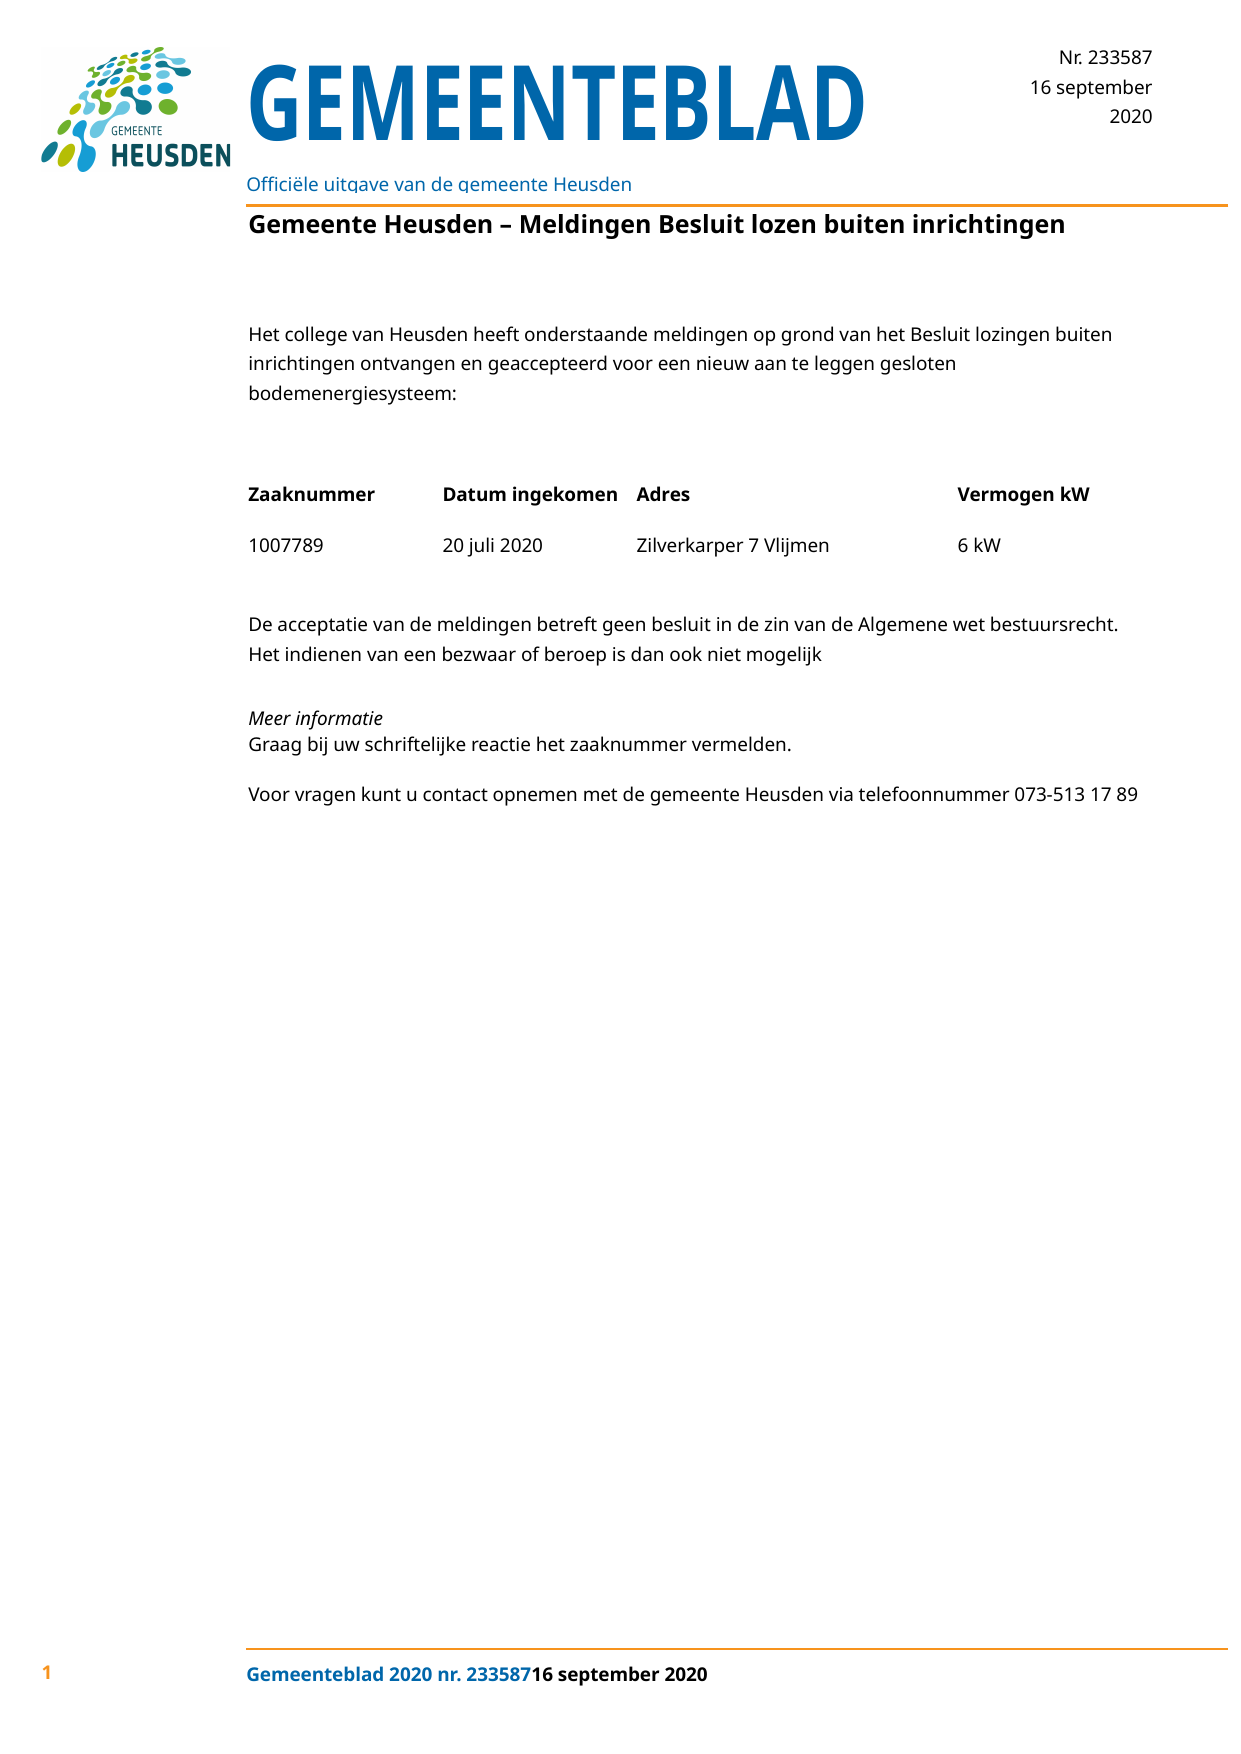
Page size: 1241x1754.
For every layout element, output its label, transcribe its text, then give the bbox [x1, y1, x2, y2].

table_cell [958, 507, 1152, 532]
table_header Zaaknummer [248, 481, 442, 507]
table_cell [442, 507, 636, 532]
table_cell 20 juli 2020 [442, 532, 636, 558]
text Meer informatie [248, 705, 1152, 731]
table_cell [636, 507, 957, 532]
table_cell 1007789 [248, 532, 442, 558]
table_cell [248, 507, 442, 532]
table_cell Zilverkarper 7 Vlijmen [636, 532, 957, 558]
table_header Datum ingekomen [442, 481, 636, 507]
table_header Vermogen kW [958, 481, 1152, 507]
table_header Adres [636, 481, 957, 507]
text Graag bij uw schriftelijke reactie het zaaknummer vermelden. [248, 731, 1152, 757]
text Het college van Heusden heeft onderstaande meldingen op grond van het Besluit lozingen buiten inrichtingen ontvangen en geaccepteerd voor een nieuw aan te leggen gesloten bodemenergiesysteem: [248, 321, 1152, 406]
picture [41, 47, 231, 172]
text De acceptatie van de meldingen betreft geen besluit in de zin van de Algemene wet bestuursrecht. Het indienen van een bezwaar of beroep is dan ook niet mogelijk [248, 612, 1152, 667]
text Voor vragen kunt u contact opnemen met de gemeente Heusden via telefoonnummer 073-513 17 89 [248, 781, 1152, 807]
text Gemeente Heusden – Meldingen Besluit lozen buiten inrichtingen [248, 207, 1152, 241]
table_cell 6 kW [958, 532, 1152, 558]
